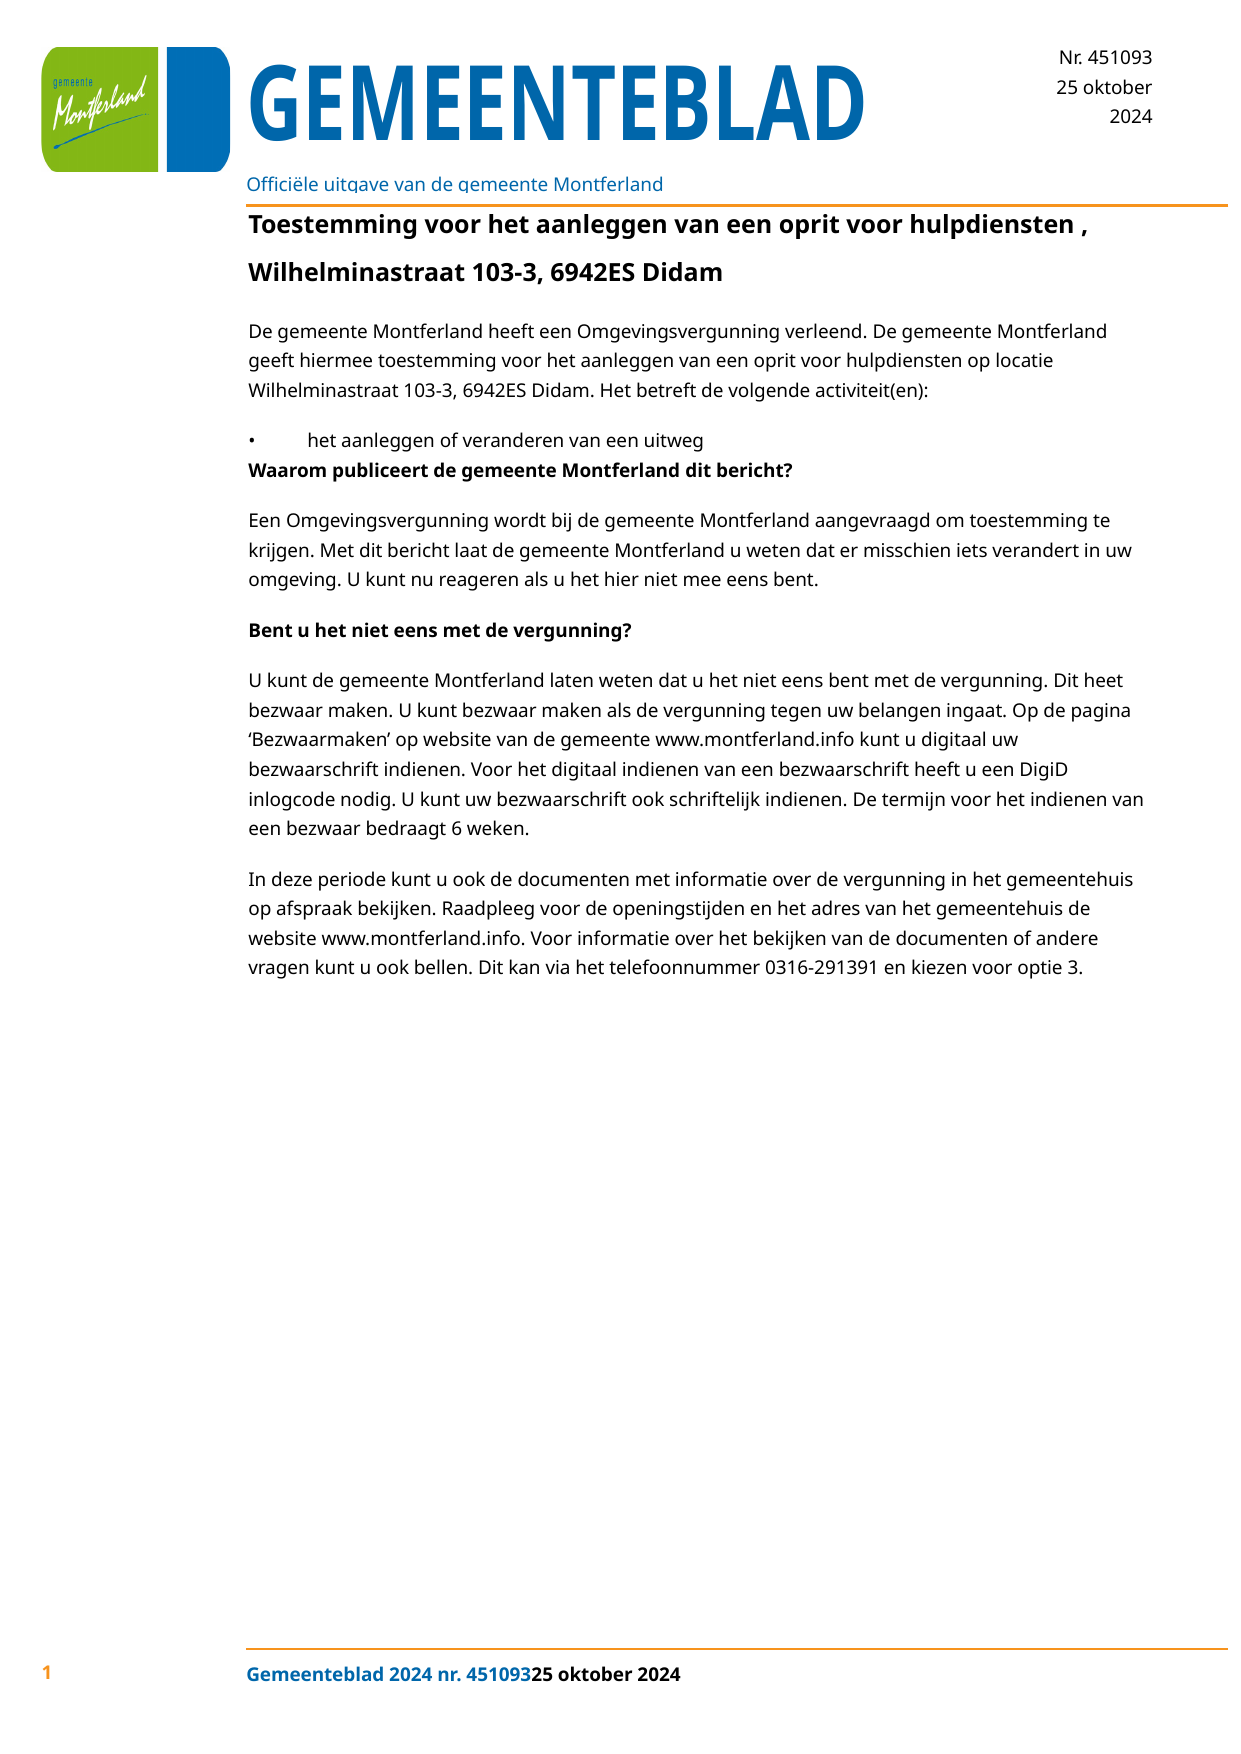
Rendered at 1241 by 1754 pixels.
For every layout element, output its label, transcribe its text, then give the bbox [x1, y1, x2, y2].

text Toestemming voor het aanleggen van een oprit voor hulpdiensten , Wilhelminastraat 103-3, 6942ES Didam [248, 207, 1152, 288]
list het aanleggen of veranderen van een uitweg [248, 427, 1152, 453]
picture [41, 47, 231, 172]
text De gemeente Montferland heeft een Omgevingsvergunning verleend. De gemeente Montferland geeft hiermee toestemming voor het aanleggen van een oprit voor hulpdiensten op locatie Wilhelminastraat 103-3, 6942ES Didam. Het betreft de volgende activiteit(en): [248, 318, 1152, 403]
text U kunt de gemeente Montferland laten weten dat u het niet eens bent met de vergunning. Dit heet bezwaar maken. U kunt bezwaar maken als de vergunning tegen uw belangen ingaat. Op de pagina ‘Bezwaarmaken’ op website van de gemeente www.montferland.info kunt u digitaal uw bezwaarschrift indienen. Voor het digitaal indienen van een bezwaarschrift heeft u een DigiD inlogcode nodig. U kunt uw bezwaarschrift ook schriftelijk indienen. De termijn voor het indienen van een bezwaar bedraagt 6 weken. [248, 667, 1152, 841]
text Waarom publiceert de gemeente Montferland dit bericht? [248, 457, 1152, 483]
text Bent u het niet eens met de vergunning? [248, 617, 1152, 643]
text Een Omgevingsvergunning wordt bij de gemeente Montferland aangevraagd om toestemming te krijgen. Met dit bericht laat de gemeente Montferland u weten dat er misschien iets verandert in uw omgeving. U kunt nu reageren als u het hier niet mee eens bent. [248, 507, 1152, 592]
text In deze periode kunt u ook de documenten met informatie over de vergunning in het gemeentehuis op afspraak bekijken. Raadpleeg voor de openingstijden en het adres van het gemeentehuis de website www.montferland.info. Voor informatie over het bekijken van de documenten of andere vragen kunt u ook bellen. Dit kan via het telefoonnummer 0316-291391 en kiezen voor optie 3. [248, 866, 1152, 980]
